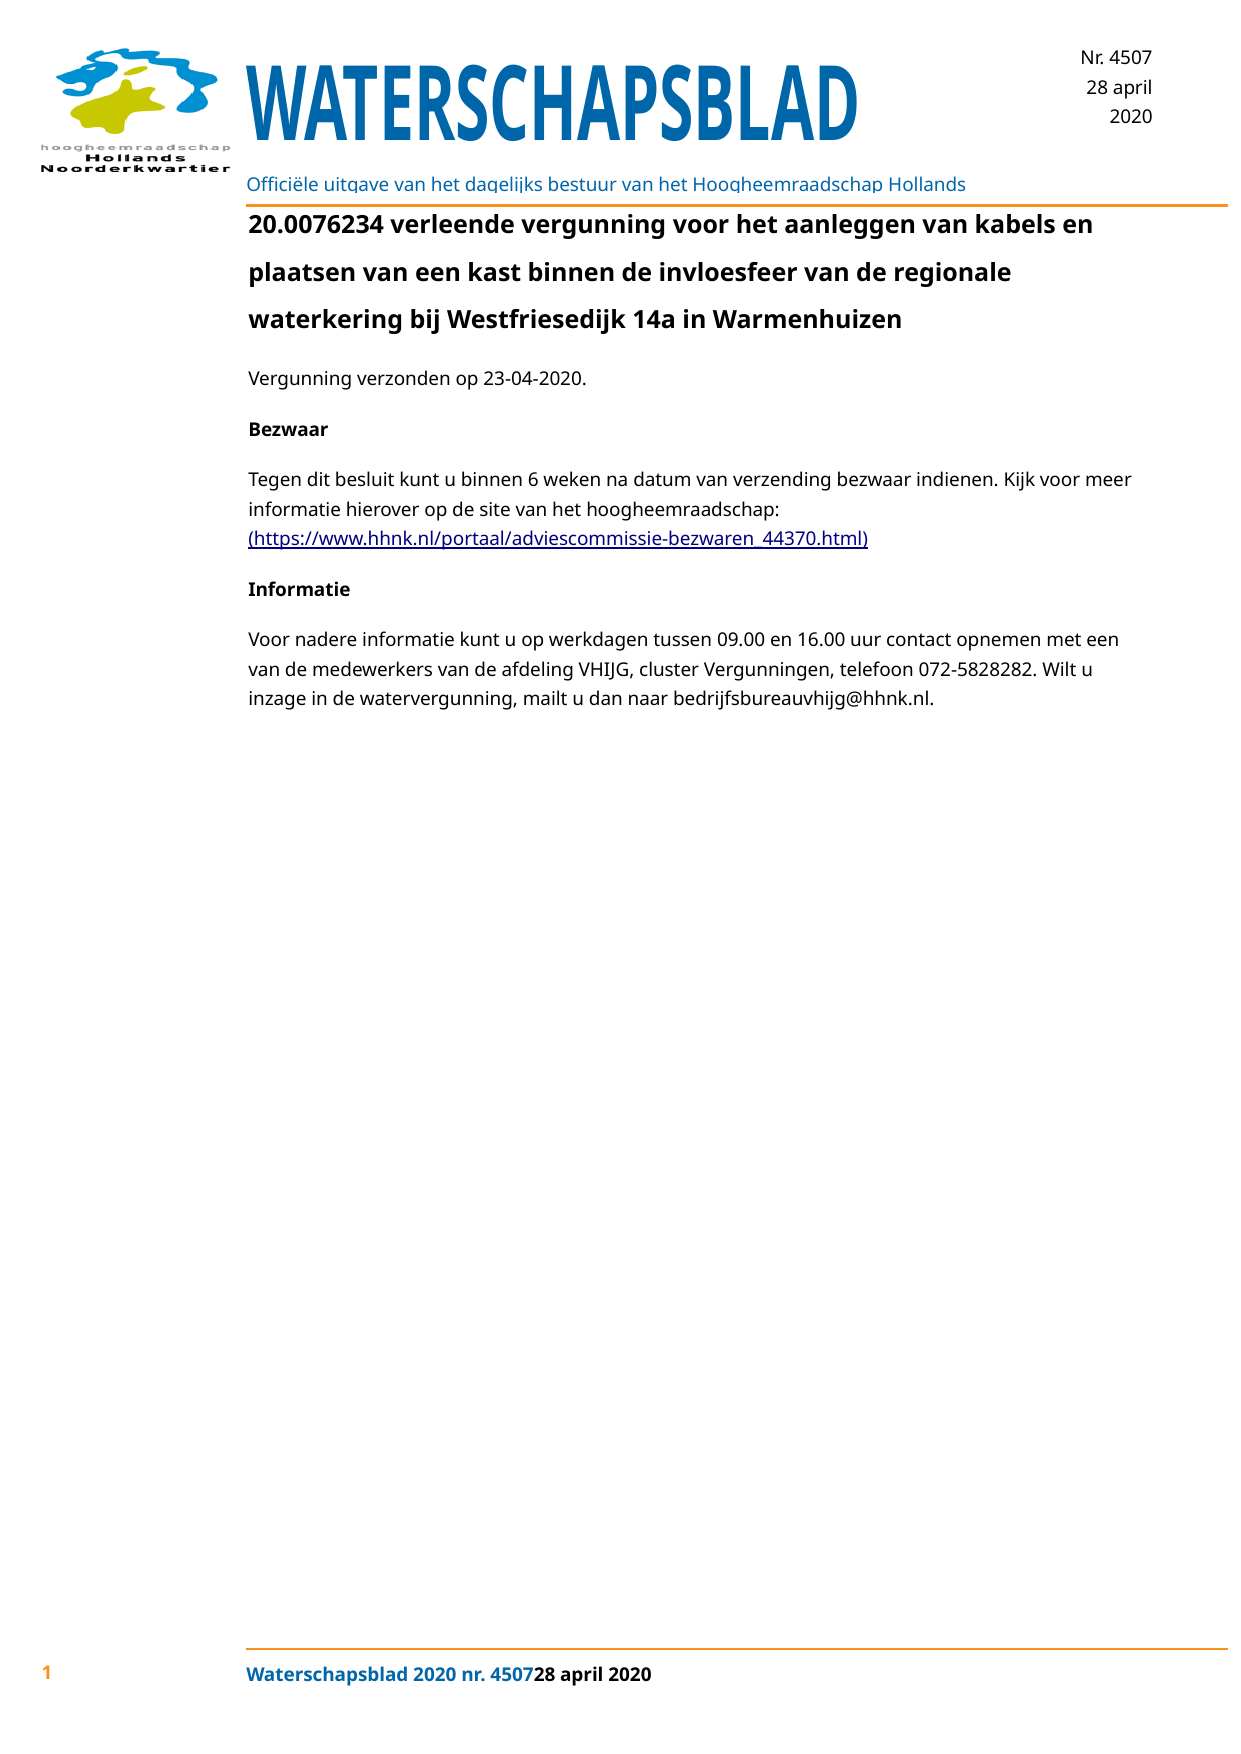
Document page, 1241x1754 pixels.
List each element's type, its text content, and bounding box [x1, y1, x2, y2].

text Vergunning verzonden op 23-04-2020. [248, 366, 1152, 391]
text 20.0076234 verleende vergunning voor het aanleggen van kabels en plaatsen van een kast binnen de invloesfeer van de regionale waterkering bij Westfriesedijk 14a in Warmenhuizen [248, 207, 1152, 336]
text Bezwaar [248, 416, 1152, 442]
picture [41, 47, 231, 172]
text Tegen dit besluit kunt u binnen 6 weken na datum van verzending bezwaar indienen. Kijk voor meer informatie hierover op de site van het hoogheemraadschap: (https://www.hhnk.nl/portaal/adviescommissie-bezwaren_44370.html) [248, 466, 1152, 551]
text Informatie [248, 576, 1152, 602]
text Voor nadere informatie kunt u op werkdagen tussen 09.00 en 16.00 uur contact opnemen met een van de medewerkers van de afdeling VHIJG, cluster Vergunningen, telefoon 072-5828282. Wilt u inzage in de watervergunning, mailt u dan naar bedrijfsbureauvhijg@hhnk.nl. [248, 626, 1152, 711]
